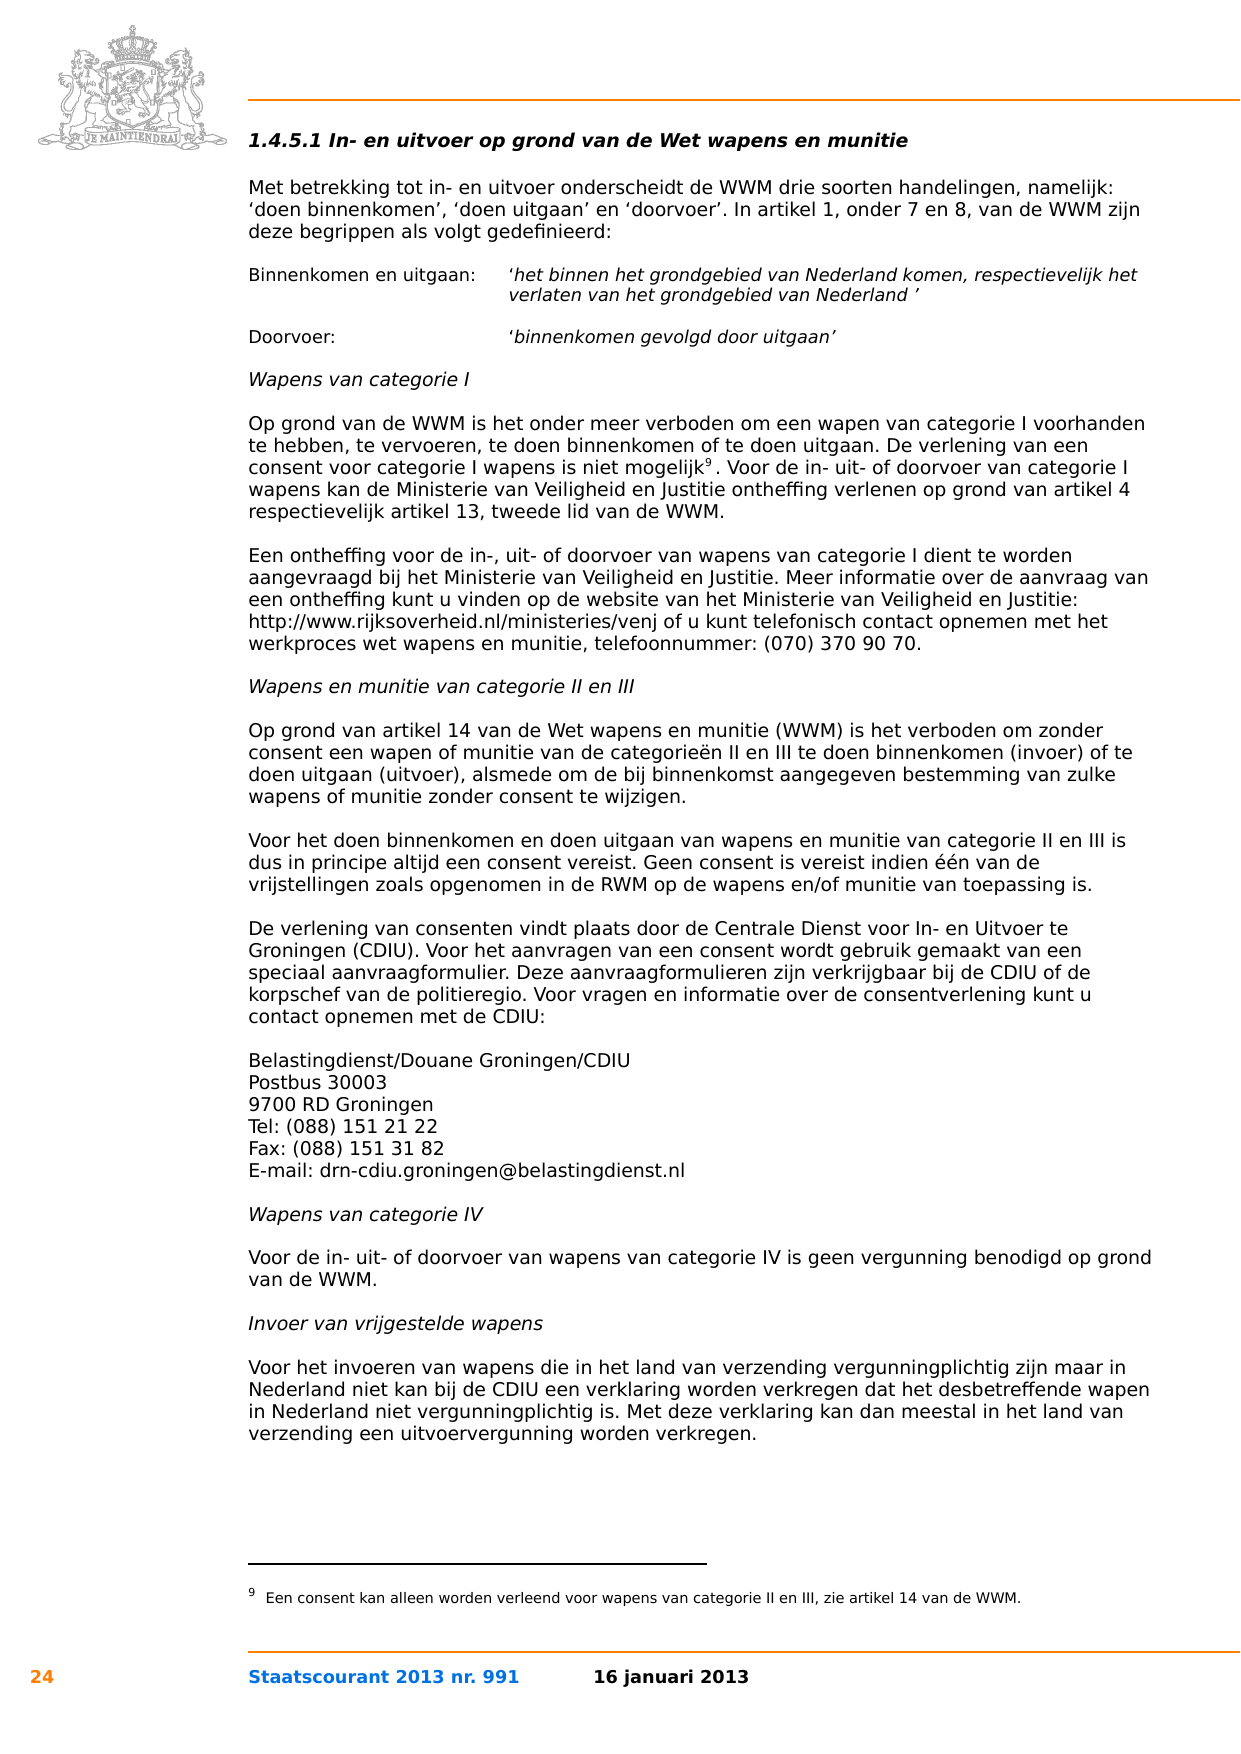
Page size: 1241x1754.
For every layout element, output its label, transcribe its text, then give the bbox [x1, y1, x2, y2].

text Met betrekking tot in- en uitvoer onderscheidt de WWM drie soorten handelingen, namelijk: ‘doen binnenkomen’, ‘doen uitgaan’ en ‘doorvoer’. In artikel 1, onder 7 en 8, van de WWM zijn deze begrippen als volgt gedefinieerd: [248, 177, 1163, 243]
text Voor het invoeren van wapens die in het land van verzending vergunningplichtig zijn maar in Nederland niet kan bij de CDIU een verklaring worden verkregen dat het desbetreffende wapen in Nederland niet vergunningplichtig is. Met deze verklaring kan dan meestal in het land van verzending een uitvoervergunning worden verkregen. [248, 1357, 1163, 1445]
subtitle Wapens en munitie van categorie II en III [248, 676, 1163, 698]
table_header Binnenkomen en uitgaan: [248, 265, 502, 306]
text Op grond van de WWM is het onder meer verboden om een wapen van categorie I voorhanden te hebben, te vervoeren, te doen binnenkomen of te doen uitgaan. De verlening van een consent voor categorie I wapens is niet mogelijk. Voor de in- uit- of doorvoer van categorie I wapens kan de Ministerie van Veiligheid en Justitie ontheffing verlenen op grond van artikel 4 respectievelijk artikel 13, tweede lid van de WWM. [248, 413, 1163, 523]
text Op grond van artikel 14 van de Wet wapens en munitie (WWM) is het verboden om zonder consent een wapen of munitie van de categorieën II en III te doen binnenkomen (invoer) of te doen uitgaan (uitvoer), alsmede om de bij binnenkomst aangegeven bestemming van zulke wapens of munitie zonder consent te wijzigen. [248, 720, 1163, 808]
text De verlening van consenten vindt plaats door de Centrale Dienst voor In- en Uitvoer te Groningen (CDIU). Voor het aanvragen van een consent wordt gebruik gemaakt van een speciaal aanvraagformulier. Deze aanvraagformulieren zijn verkrijgbaar bij de CDIU of de korpschef van de politieregio. Voor vragen en informatie over de consentverlening kunt u contact opnemen met de CDIU: [248, 918, 1163, 1028]
text E-mail: drn-cdiu.groningen@belastingdienst.nl [248, 1159, 1163, 1182]
text Een consent kan alleen worden verleend voor wapens van categorie II en III, zie artikel 14 van de WWM. [248, 1586, 1163, 1608]
subtitle Invoer van vrijgestelde wapens [248, 1313, 1163, 1335]
subtitle Wapens van categorie IV [248, 1203, 1163, 1225]
subtitle Wapens van categorie I [248, 369, 1163, 391]
text Belastingdienst/Douane Groningen/CDIU [248, 1050, 1163, 1072]
text Een ontheffing voor de in-, uit- of doorvoer van wapens van categorie I dient te worden aangevraagd bij het Ministerie van Veiligheid en Justitie. Meer informatie over de aanvraag van een ontheffing kunt u vinden op de website van het Ministerie van Veiligheid en Justitie: http://www.rijksoverheid.nl/ministeries/venj of u kunt telefonisch contact opnemen met het werkproces wet wapens en munitie, telefoonnummer: (070) 370 90 70. [248, 545, 1163, 654]
table_cell [248, 306, 502, 327]
subtitle 1.4.5.1 In- en uitvoer op grond van de Wet wapens en munitie [248, 130, 1163, 152]
text Postbus 30003 [248, 1072, 1163, 1094]
table_cell ‘binnenkomen gevolgd door uitgaan’ [502, 327, 1163, 347]
text 9700 RD Groningen [248, 1094, 1163, 1116]
text Voor de in- uit- of doorvoer van wapens van categorie IV is geen vergunning benodigd op grond van de WWM. [248, 1247, 1163, 1291]
table_cell [502, 306, 1163, 327]
picture [38, 25, 227, 150]
text Voor het doen binnenkomen en doen uitgaan van wapens en munitie van categorie II en III is dus in principe altijd een consent vereist. Geen consent is vereist indien één van de vrijstellingen zoals opgenomen in de RWM op de wapens en/of munitie van toepassing is. [248, 830, 1163, 896]
table_cell Doorvoer: [248, 327, 502, 347]
text Tel: (088) 151 21 22 [248, 1116, 1163, 1138]
table_header ‘het binnen het grondgebied van Nederland komen, respectievelijk het verlaten van het grondgebied van Nederland ’ [502, 265, 1163, 306]
text Fax: (088) 151 31 82 [248, 1138, 1163, 1159]
